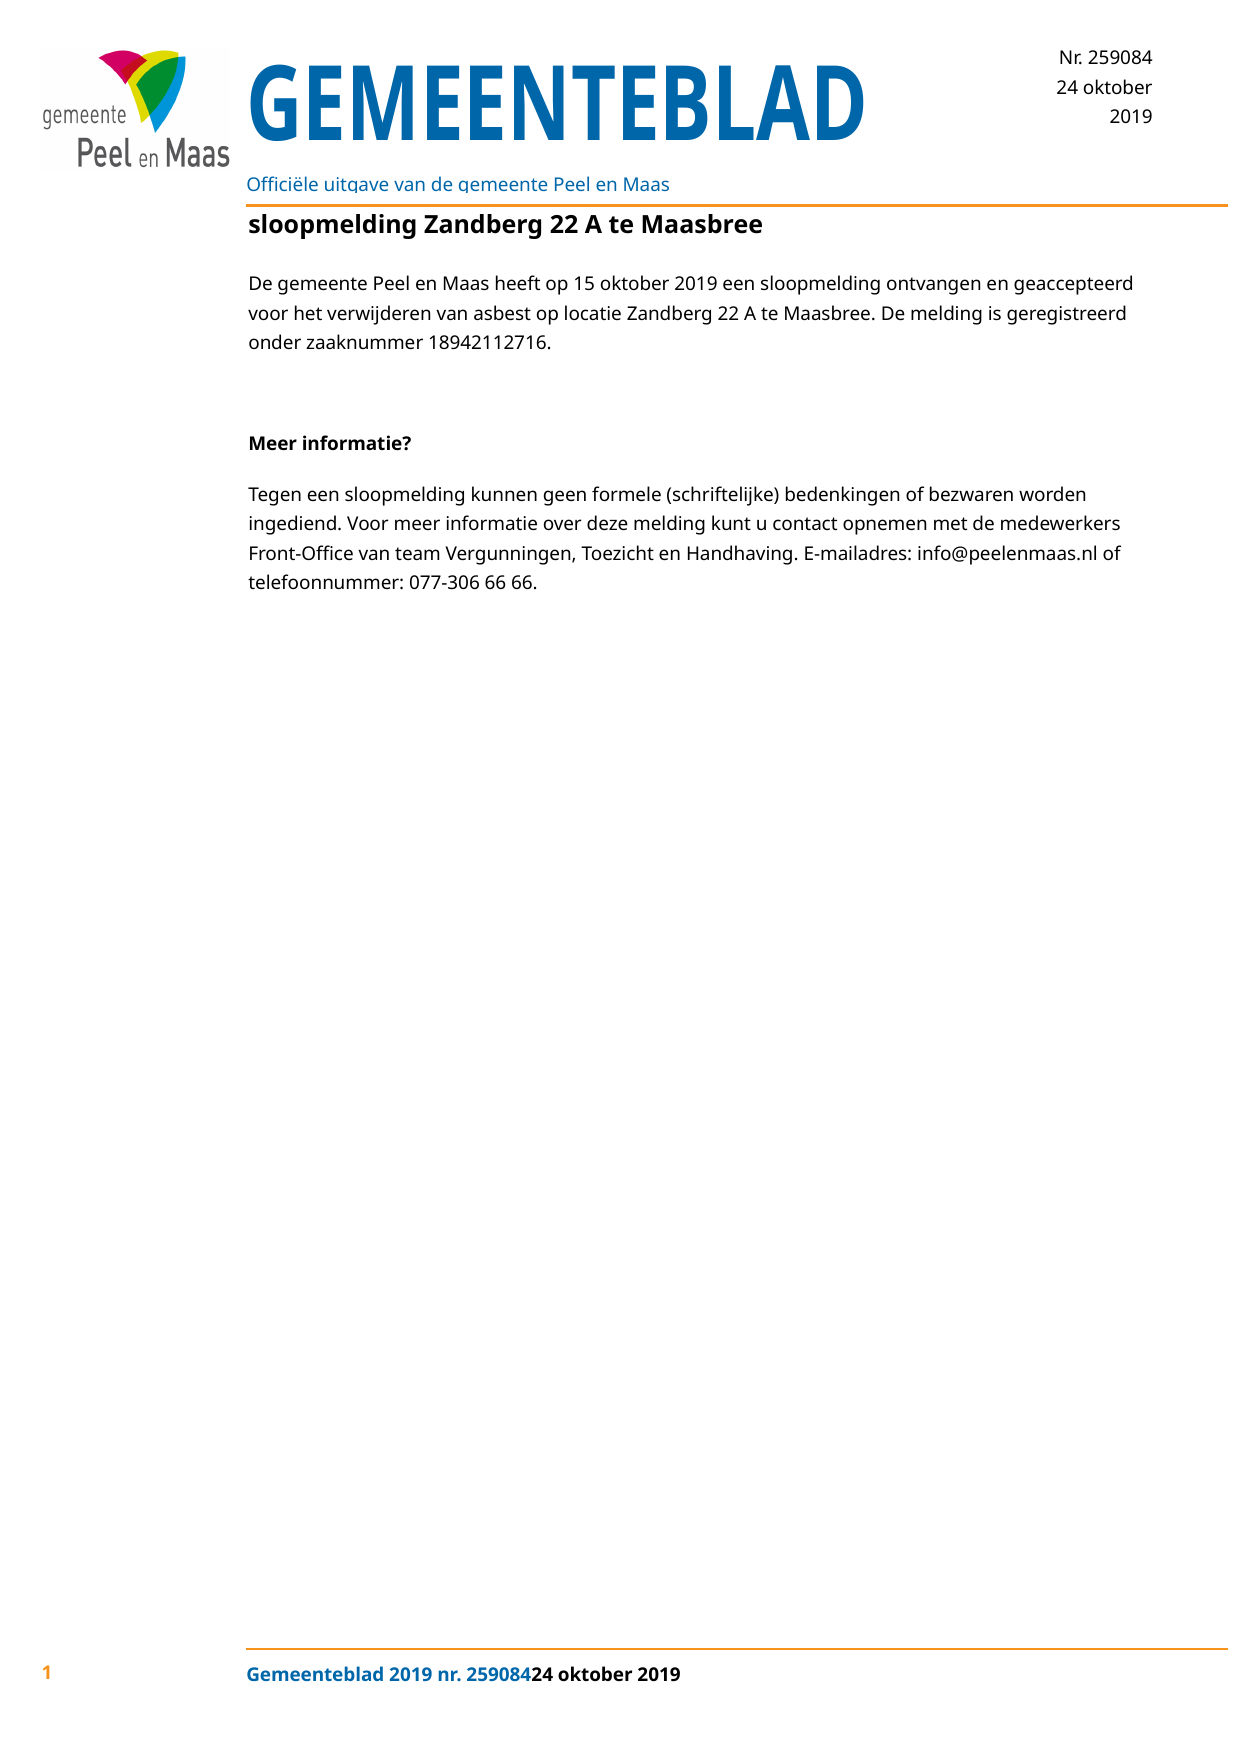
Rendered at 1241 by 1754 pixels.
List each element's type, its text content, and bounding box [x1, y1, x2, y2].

text sloopmelding Zandberg 22 A te Maasbree [248, 207, 1152, 241]
picture [41, 47, 231, 172]
text Tegen een sloopmelding kunnen geen formele (schriftelijke) bedenkingen of bezwaren worden ingediend. Voor meer informatie over deze melding kunt u contact opnemen met de medewerkers Front-Office van team Vergunningen, Toezicht en Handhaving. E-mailadres: info@peelenmaas.nl of telefoonnummer: 077-306 66 66. [248, 481, 1152, 595]
text Meer informatie? [248, 430, 1152, 456]
text De gemeente Peel en Maas heeft op 15 oktober 2019 een sloopmelding ontvangen en geaccepteerd voor het verwijderen van asbest op locatie Zandberg 22 A te Maasbree. De melding is geregistreerd onder zaaknummer 18942112716. [248, 270, 1152, 355]
